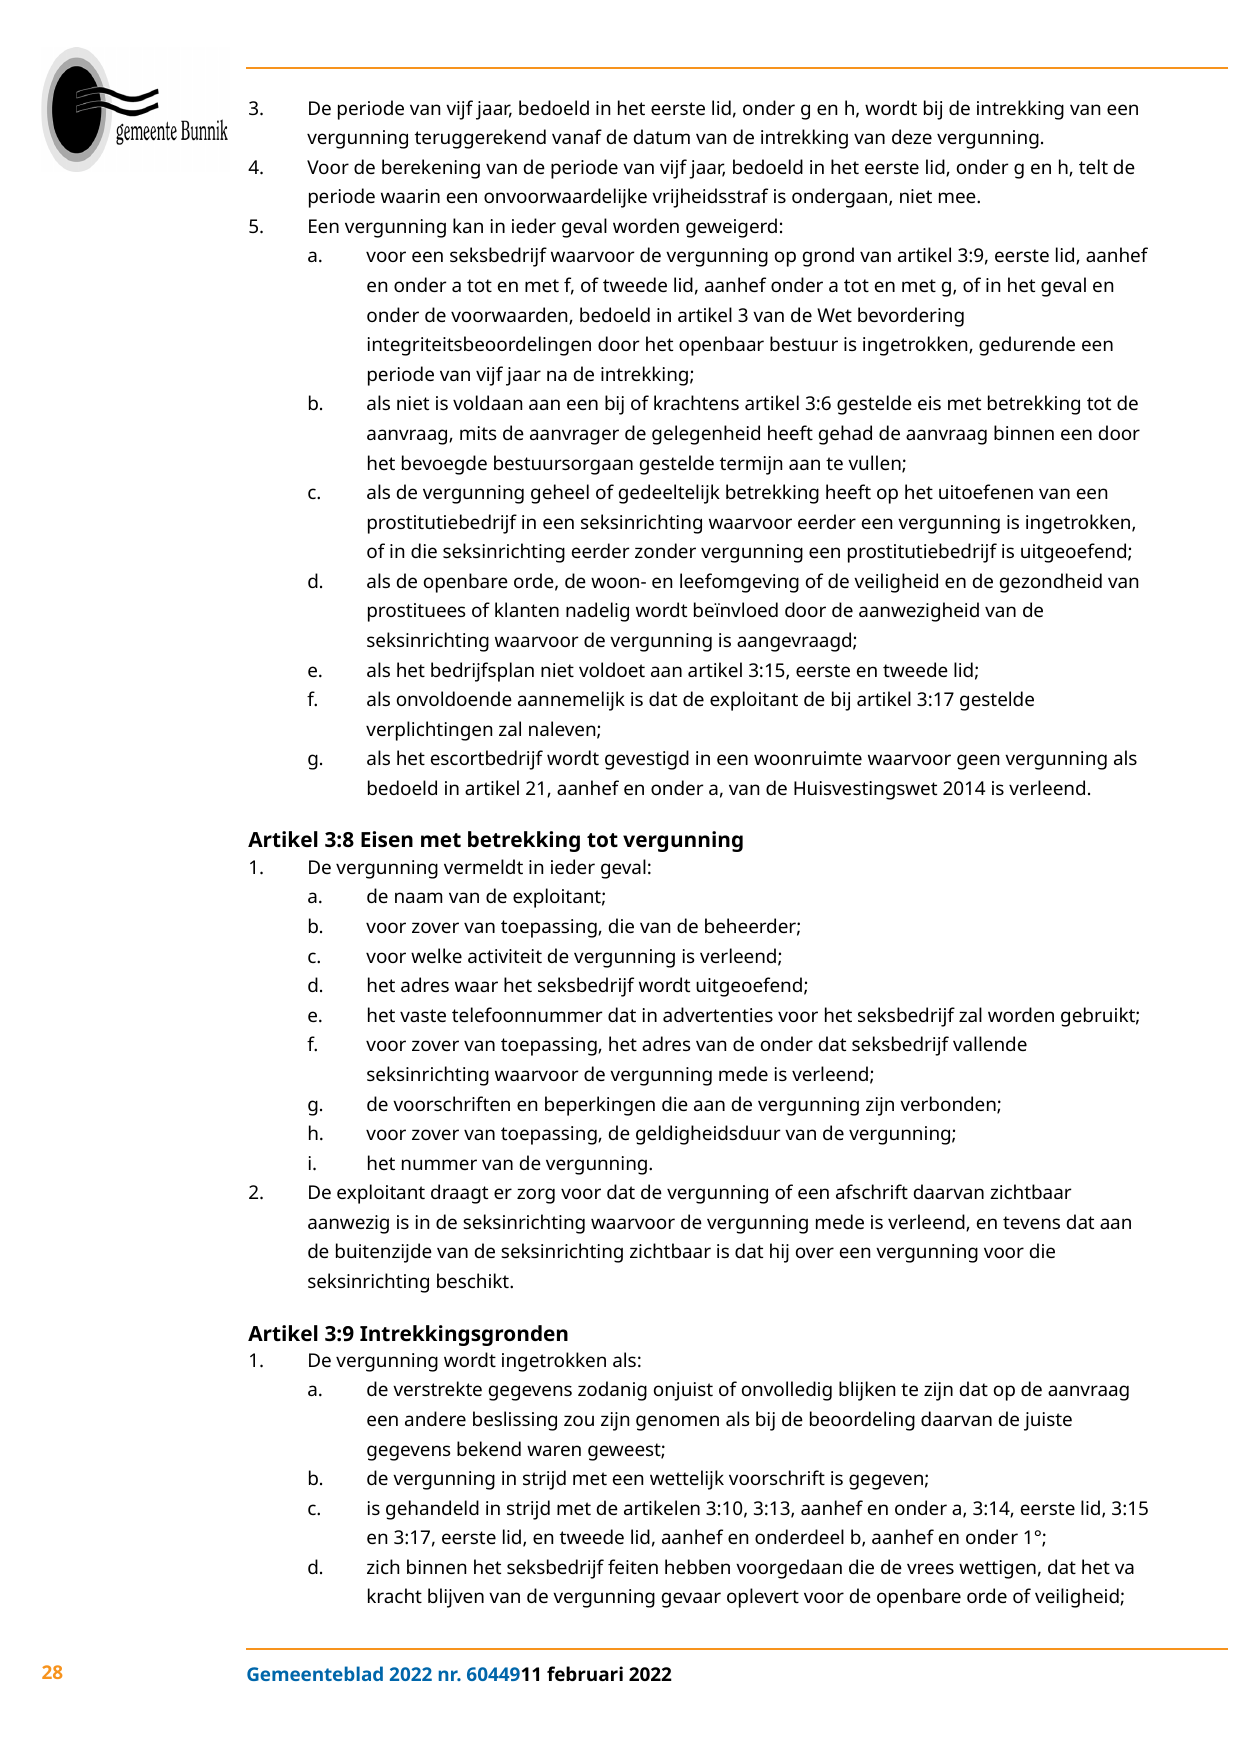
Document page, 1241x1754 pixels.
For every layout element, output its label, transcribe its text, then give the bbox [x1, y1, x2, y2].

list Voor de berekening van de periode van vijf jaar, bedoeld in het eerste lid, onder g en h, telt de periode waarin een onvoorwaardelijke vrijheidsstraf is ondergaan, niet mee. [248, 154, 1152, 209]
list als onvoldoende aannemelijk is dat de exploitant de bij artikel 3:17 gestelde verplichtingen zal naleven; [307, 686, 1152, 742]
list De vergunning vermeldt in ieder geval: [248, 854, 1152, 880]
list als het escortbedrijf wordt gevestigd in een woonruimte waarvoor geen vergunning als bedoeld in artikel 21, aanhef en onder a, van de Huisvestingswet 2014 is verleend. [307, 746, 1152, 801]
picture [41, 47, 231, 172]
list de verstrekte gegevens zodanig onjuist of onvolledig blijken te zijn dat op de aanvraag een andere beslissing zou zijn genomen als bij de beoordeling daarvan de juiste gegevens bekend waren geweest; [307, 1377, 1152, 1462]
list de voorschriften en beperkingen die aan de vergunning zijn verbonden; [307, 1091, 1152, 1116]
list voor welke activiteit de vergunning is verleend; [307, 943, 1152, 968]
list voor zover van toepassing, het adres van de onder dat seksbedrijf vallende seksinrichting waarvoor de vergunning mede is verleend; [307, 1032, 1152, 1087]
list als de vergunning geheel of gedeeltelijk betrekking heeft op het uitoefenen van een prostitutiebedrijf in een seksinrichting waarvoor eerder een vergunning is ingetrokken, of in die seksinrichting eerder zonder vergunning een prostitutiebedrijf is uitgeoefend; [307, 479, 1152, 564]
list De periode van vijf jaar, bedoeld in het eerste lid, onder g en h, wordt bij de intrekking van een vergunning teruggerekend vanaf de datum van de intrekking van deze vergunning. [248, 95, 1152, 150]
text Artikel 3:9 Intrekkingsgronden [248, 1319, 1152, 1347]
list voor zover van toepassing, die van de beheerder; [307, 913, 1152, 939]
list het adres waar het seksbedrijf wordt uitgeoefend; [307, 972, 1152, 998]
list de vergunning in strijd met een wettelijk voorschrift is gegeven; [307, 1465, 1152, 1491]
list zich binnen het seksbedrijf feiten hebben voorgedaan die de vrees wettigen, dat het va kracht blijven van de vergunning gevaar oplevert voor de openbare orde of veiligheid; [307, 1554, 1152, 1609]
list De vergunning wordt ingetrokken als: [248, 1347, 1152, 1373]
list De exploitant draagt er zorg voor dat de vergunning of een afschrift daarvan zichtbaar aanwezig is in de seksinrichting waarvoor de vergunning mede is verleend, en tevens dat aan de buitenzijde van de seksinrichting zichtbaar is dat hij over een vergunning voor die seksinrichting beschikt. [248, 1179, 1152, 1294]
list als niet is voldaan aan een bij of krachtens artikel 3:6 gestelde eis met betrekking tot de aanvraag, mits de aanvrager de gelegenheid heeft gehad de aanvraag binnen een door het bevoegde bestuursorgaan gestelde termijn aan te vullen; [307, 391, 1152, 476]
list het nummer van de vergunning. [307, 1150, 1152, 1176]
list als het bedrijfsplan niet voldoet aan artikel 3:15, eerste en tweede lid; [307, 657, 1152, 683]
list voor zover van toepassing, de geldigheidsduur van de vergunning; [307, 1120, 1152, 1146]
list de naam van de exploitant; [307, 884, 1152, 909]
list voor een seksbedrijf waarvoor de vergunning op grond van artikel 3:9, eerste lid, aanhef en onder a tot en met f, of tweede lid, aanhef onder a tot en met g, of in het geval en onder de voorwaarden, bedoeld in artikel 3 van de Wet bevordering integriteitsbeoordelingen door het openbaar bestuur is ingetrokken, gedurende een periode van vijf jaar na de intrekking; [307, 243, 1152, 387]
list het vaste telefoonnummer dat in advertenties voor het seksbedrijf zal worden gebruikt; [307, 1002, 1152, 1028]
list Een vergunning kan in ieder geval worden geweigerd: [248, 213, 1152, 239]
text Artikel 3:8 Eisen met betrekking tot vergunning [248, 826, 1152, 854]
list als de openbare orde, de woon- en leefomgeving of de veiligheid en de gezondheid van prostituees of klanten nadelig wordt beïnvloed door de aanwezigheid van de seksinrichting waarvoor de vergunning is aangevraagd; [307, 568, 1152, 653]
list is gehandeld in strijd met de artikelen 3:10, 3:13, aanhef en onder a, 3:14, eerste lid, 3:15 en 3:17, eerste lid, en tweede lid, aanhef en onderdeel b, aanhef en onder 1°; [307, 1495, 1152, 1550]
